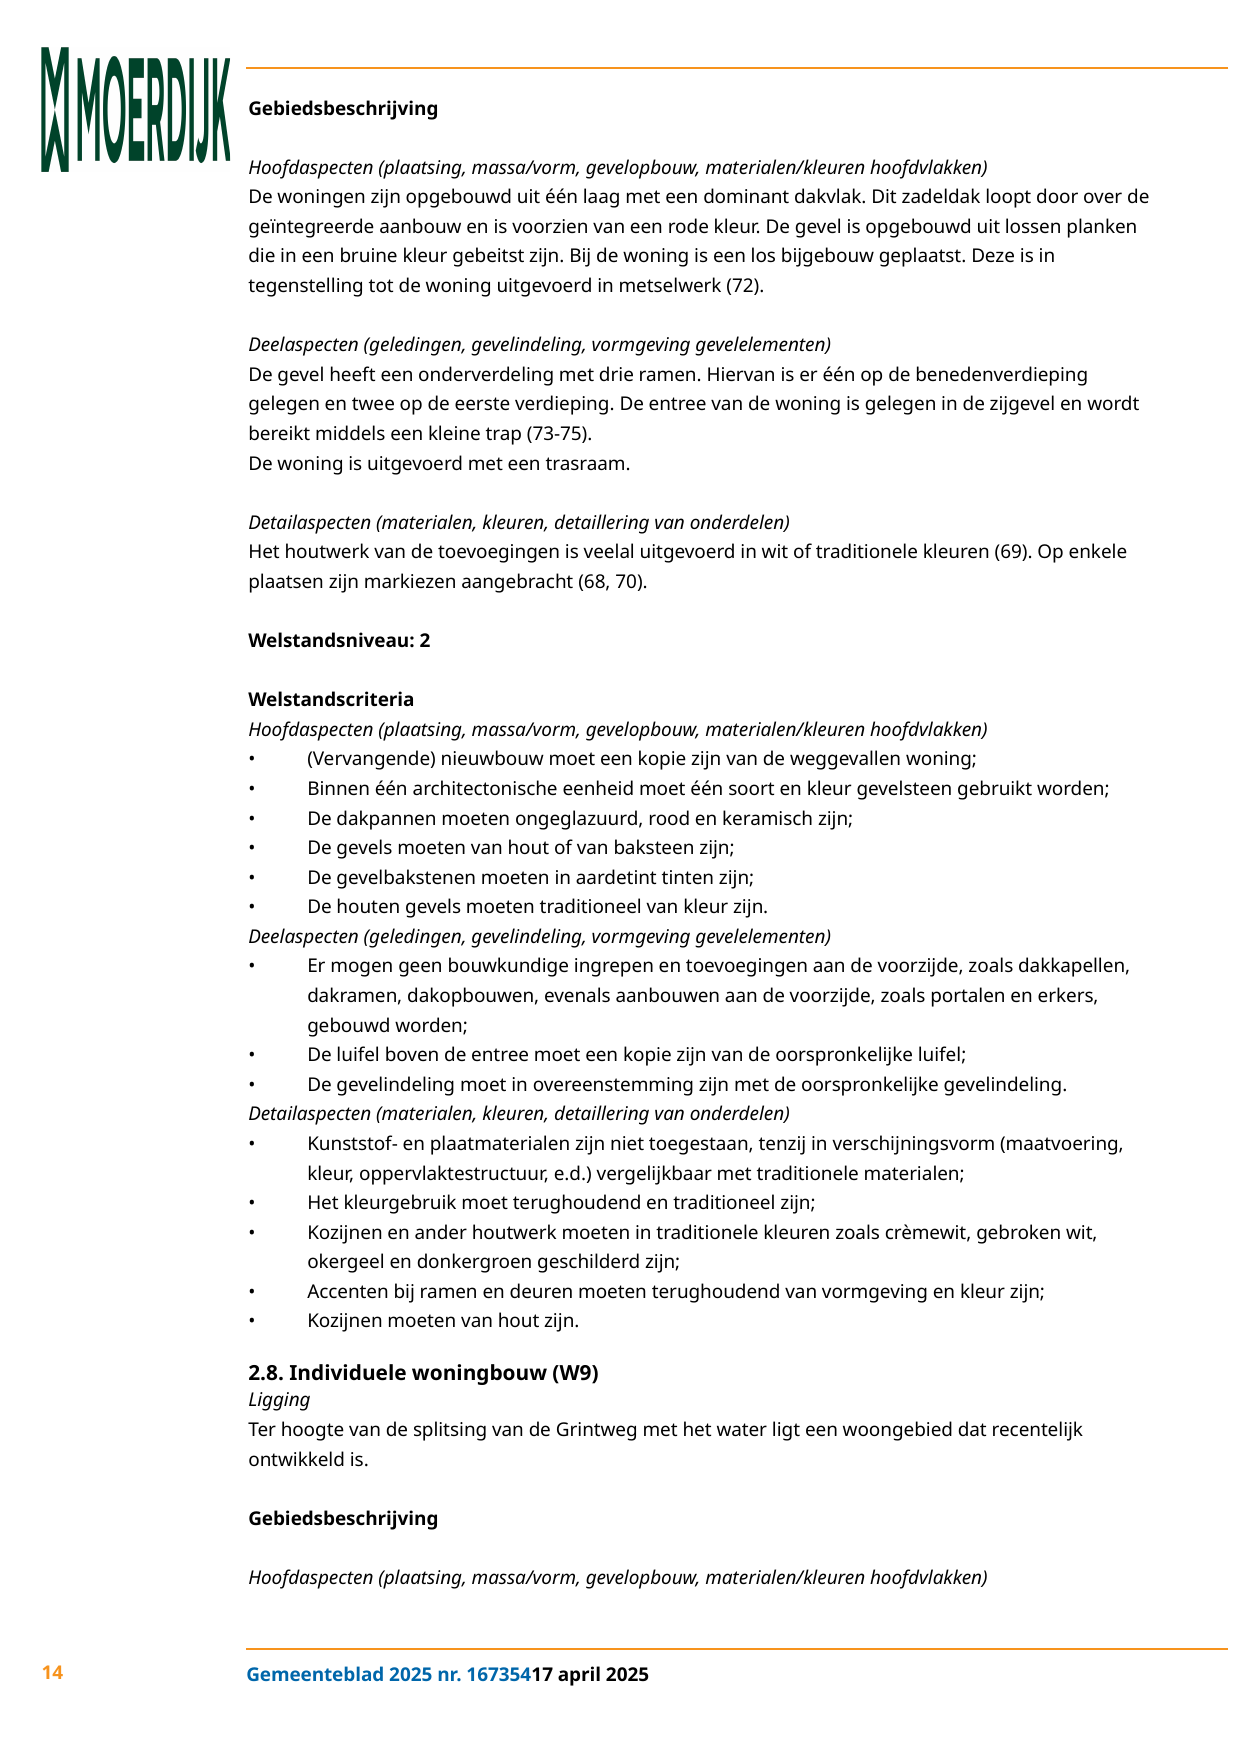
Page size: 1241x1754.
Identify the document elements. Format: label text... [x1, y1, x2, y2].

list De gevels moeten van hout of van baksteen zijn; [248, 834, 1152, 860]
text 2.8. Individuele woningbouw (W9) [248, 1358, 1152, 1387]
text De woning is uitgevoerd met een trasraam. [248, 450, 1152, 476]
text Deelaspecten (geledingen, gevelindeling, vormgeving gevelelementen) [248, 923, 1152, 949]
list Kunststof- en plaatmaterialen zijn niet toegestaan, tenzij in verschijningsvorm (maatvoering, kleur, oppervlaktestructuur, e.d.) vergelijkbaar met traditionele materialen; [248, 1130, 1152, 1186]
text Gebiedsbeschrijving [248, 95, 1152, 121]
list De gevelbakstenen moeten in aardetint tinten zijn; [248, 864, 1152, 890]
list De luifel boven de entree moet een kopie zijn van de oorspronkelijke luifel; [248, 1041, 1152, 1067]
list De houten gevels moeten traditioneel van kleur zijn. [248, 893, 1152, 919]
list Het kleurgebruik moet terughoudend en traditioneel zijn; [248, 1189, 1152, 1215]
text Hoofdaspecten (plaatsing, massa/vorm, gevelopbouw, materialen/kleuren hoofdvlakken) [248, 716, 1152, 742]
text Detailaspecten (materialen, kleuren, detaillering van onderdelen) [248, 1101, 1152, 1126]
list Er mogen geen bouwkundige ingrepen en toevoegingen aan de voorzijde, zoals dakkapellen, dakramen, dakopbouwen, evenals aanbouwen aan de voorzijde, zoals portalen en erkers, gebouwd worden; [248, 953, 1152, 1038]
text Welstandscriteria [248, 686, 1152, 712]
text Deelaspecten (geledingen, gevelindeling, vormgeving gevelelementen) [248, 331, 1152, 357]
list Accenten bij ramen en deuren moeten terughoudend van vormgeving en kleur zijn; [248, 1278, 1152, 1304]
picture [41, 47, 231, 172]
list Kozijnen en ander houtwerk moeten in traditionele kleuren zoals crèmewit, gebroken wit, okergeel en donkergroen geschilderd zijn; [248, 1219, 1152, 1274]
list De gevelindeling moet in overeenstemming zijn met de oorspronkelijke gevelindeling. [248, 1071, 1152, 1097]
list Kozijnen moeten van hout zijn. [248, 1308, 1152, 1333]
text Het houtwerk van de toevoegingen is veelal uitgevoerd in wit of traditionele kleuren (69). Op enkele plaatsen zijn markiezen aangebracht (68, 70). [248, 538, 1152, 594]
list (Vervangende) nieuwbouw moet een kopie zijn van de weggevallen woning; [248, 746, 1152, 771]
list De dakpannen moeten ongeglazuurd, rood en keramisch zijn; [248, 805, 1152, 831]
text De woningen zijn opgebouwd uit één laag met een dominant dakvlak. Dit zadeldak loopt door over de geïntegreerde aanbouw en is voorzien van een rode kleur. De gevel is opgebouwd uit lossen planken die in een bruine kleur gebeitst zijn. Bij de woning is een los bijgebouw geplaatst. Deze is in tegenstelling tot de woning uitgevoerd in metselwerk (72). [248, 183, 1152, 298]
list Binnen één architectonische eenheid moet één soort en kleur gevelsteen gebruikt worden; [248, 775, 1152, 801]
text Welstandsniveau: 2 [248, 627, 1152, 653]
text De gevel heeft een onderverdeling met drie ramen. Hiervan is er één op de benedenverdieping gelegen en twee op de eerste verdieping. De entree van de woning is gelegen in de zijgevel en wordt bereikt middels een kleine trap (73-75). [248, 361, 1152, 446]
text Ligging [248, 1387, 1152, 1412]
text Detailaspecten (materialen, kleuren, detaillering van onderdelen) [248, 509, 1152, 535]
text Hoofdaspecten (plaatsing, massa/vorm, gevelopbouw, materialen/kleuren hoofdvlakken) [248, 1564, 1152, 1590]
text Ter hoogte van de splitsing van de Grintweg met het water ligt een woongebied dat recentelijk ontwikkeld is. [248, 1416, 1152, 1471]
text Gebiedsbeschrijving [248, 1505, 1152, 1531]
text Hoofdaspecten (plaatsing, massa/vorm, gevelopbouw, materialen/kleuren hoofdvlakken) [248, 154, 1152, 180]
